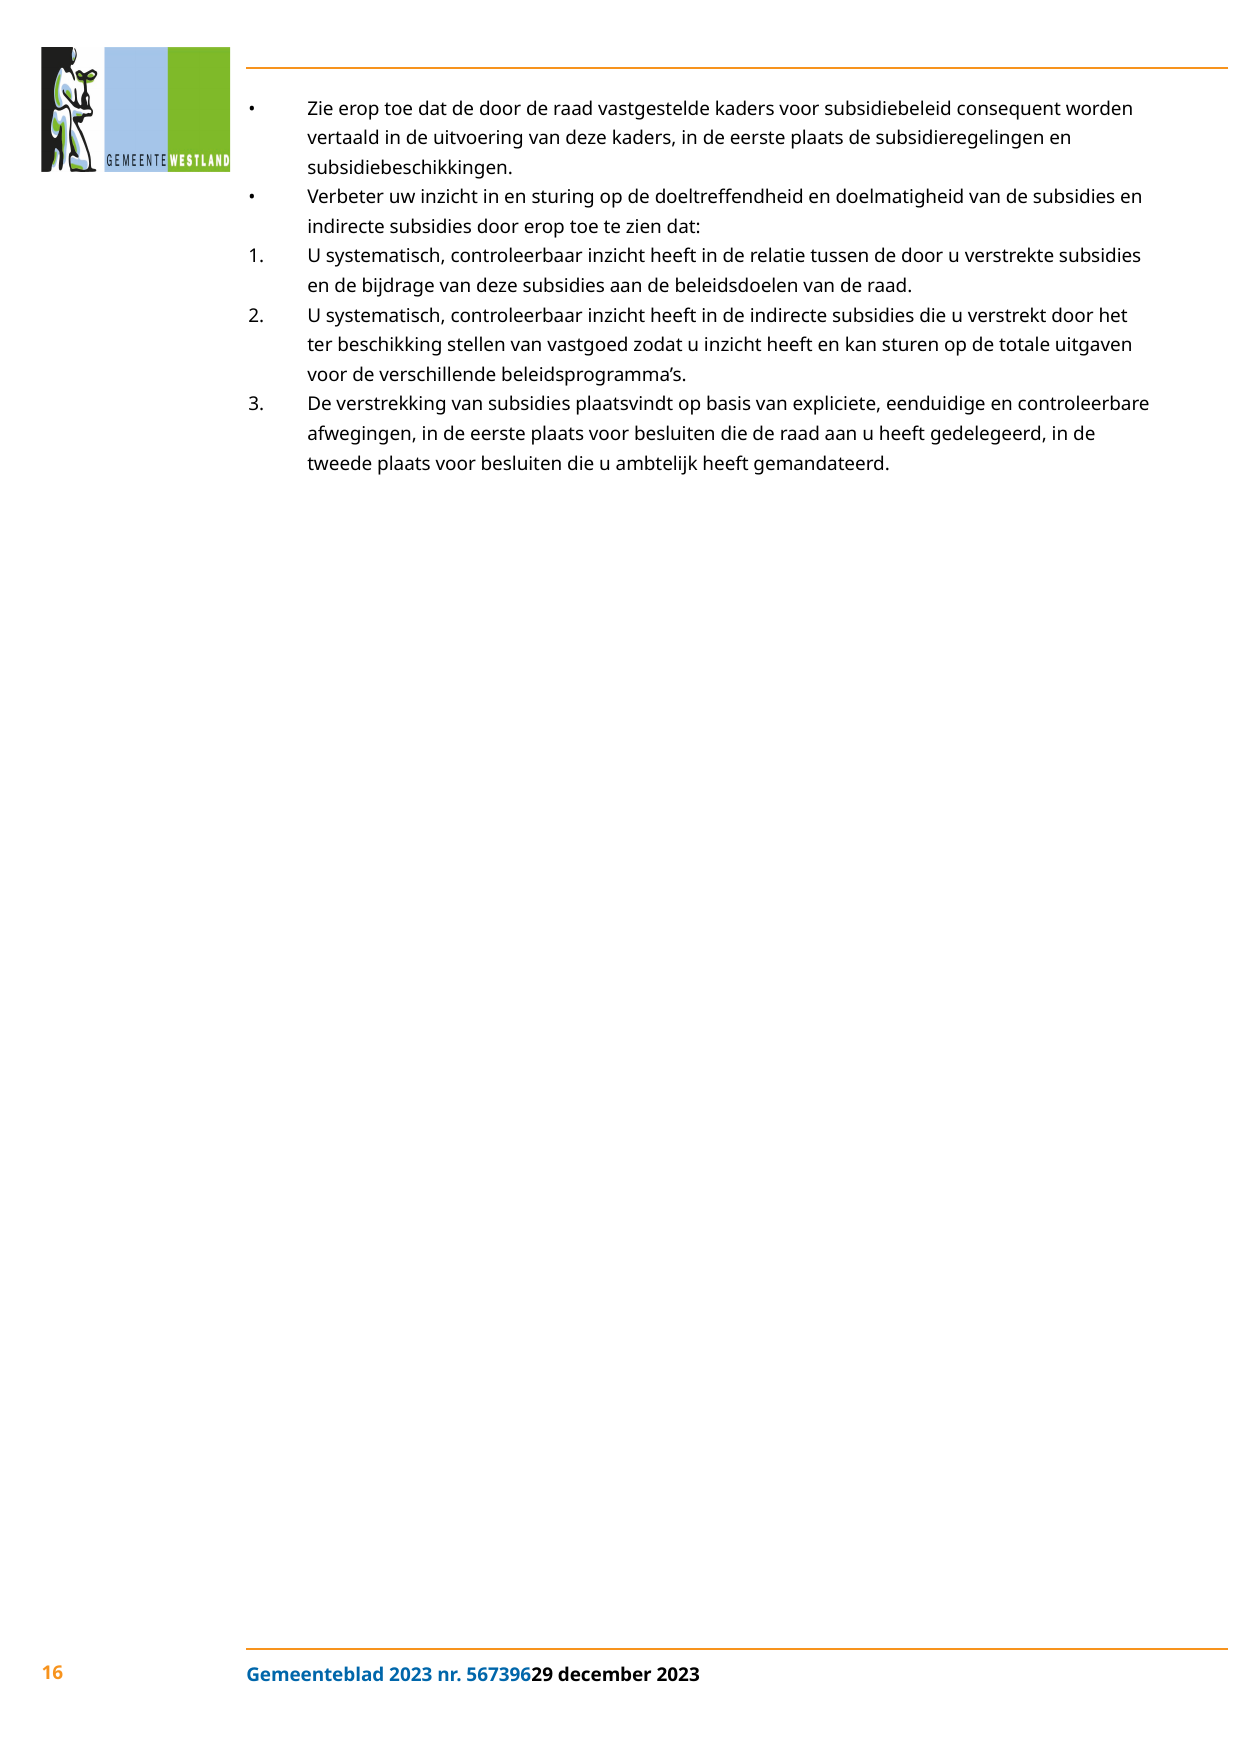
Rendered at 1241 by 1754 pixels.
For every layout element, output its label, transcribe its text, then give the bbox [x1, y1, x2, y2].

list De verstrekking van subsidies plaatsvindt op basis van expliciete, eenduidige en controleerbare afwegingen, in de eerste plaats voor besluiten die de raad aan u heeft gedelegeerd, in de tweede plaats voor besluiten die u ambtelijk heeft gemandateerd. [248, 391, 1152, 476]
list U systematisch, controleerbaar inzicht heeft in de indirecte subsidies die u verstrekt door het ter beschikking stellen van vastgoed zodat u inzicht heeft en kan sturen op de totale uitgaven voor de verschillende beleidsprogramma’s. [248, 302, 1152, 387]
picture [41, 47, 231, 172]
list Zie erop toe dat de door de raad vastgestelde kaders voor subsidiebeleid consequent worden vertaald in de uitvoering van deze kaders, in de eerste plaats de subsidieregelingen en subsidiebeschikkingen. [248, 95, 1152, 180]
list U systematisch, controleerbaar inzicht heeft in de relatie tussen de door u verstrekte subsidies en de bijdrage van deze subsidies aan de beleidsdoelen van de raad. [248, 243, 1152, 298]
list Verbeter uw inzicht in en sturing op de doeltreffendheid en doelmatigheid van de subsidies en indirecte subsidies door erop toe te zien dat: [248, 183, 1152, 239]
